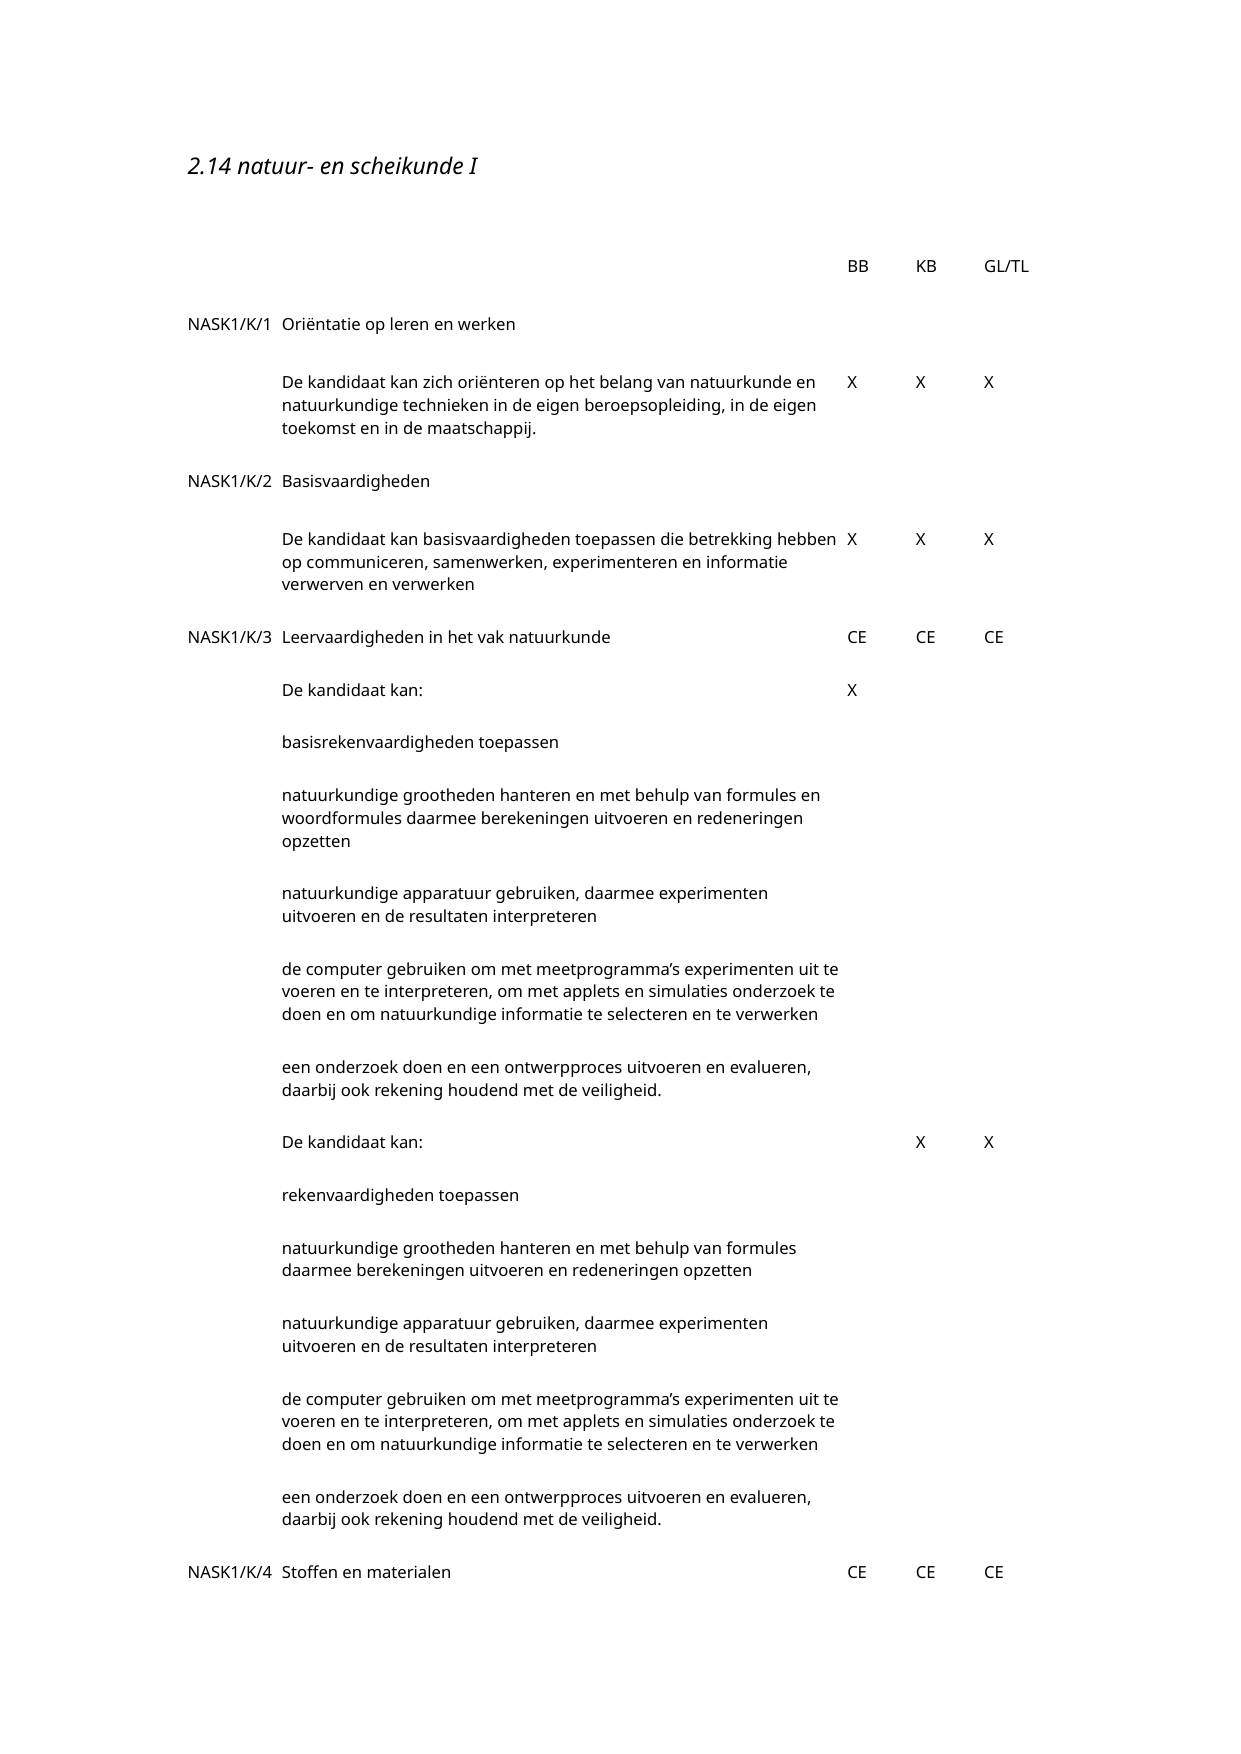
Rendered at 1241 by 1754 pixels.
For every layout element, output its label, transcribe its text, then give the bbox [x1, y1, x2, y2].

table_cell NASK1/K/2 [188, 469, 282, 528]
table_cell [188, 528, 282, 626]
table_cell [188, 371, 282, 469]
table_cell [188, 1131, 282, 1561]
table_cell De kandidaat kan: basisrekenvaardigheden toepassen natuurkundige grootheden hanteren en met behulp van formules en woordformules daarmee berekeningen uitvoeren en redeneringen opzetten natuurkundige apparatuur gebruiken, daarmee experimenten uitvoeren en de resultaten interpreteren de computer gebruiken om met meetprogramma’s experimenten uit te voeren en te interpreteren, om met applets en simulaties onderzoek te doen en om natuurkundige informatie te selecteren en te verwerken een onderzoek doen en een ontwerpproces uitvoeren en evalueren, daarbij ook rekening houdend met de veiligheid. [282, 679, 847, 1131]
table_cell CE [847, 1561, 916, 1583]
table_cell [847, 469, 916, 528]
table_cell X [916, 1131, 984, 1561]
table_header BB [847, 254, 916, 313]
table_cell X [847, 528, 916, 626]
table_cell X [984, 528, 1053, 626]
table_cell X [847, 679, 916, 1131]
table_cell Stoffen en materialen [282, 1561, 847, 1583]
table_cell X [916, 371, 984, 469]
table_cell [847, 1131, 916, 1561]
table_cell [188, 679, 282, 1131]
table_cell [847, 313, 916, 371]
table_cell De kandidaat kan: rekenvaardigheden toepassen natuurkundige grootheden hanteren en met behulp van formules daarmee berekeningen uitvoeren en redeneringen opzetten natuurkundige apparatuur gebruiken, daarmee experimenten uitvoeren en de resultaten interpreteren de computer gebruiken om met meetprogramma’s experimenten uit te voeren en te interpreteren, om met applets en simulaties onderzoek te doen en om natuurkundige informatie te selecteren en te verwerken een onderzoek doen en een ontwerpproces uitvoeren en evalueren, daarbij ook rekening houdend met de veiligheid. [282, 1131, 847, 1561]
table_cell [916, 313, 984, 371]
table_header [282, 254, 847, 313]
table_cell NASK1/K/4 [188, 1561, 282, 1583]
table_cell [984, 469, 1053, 528]
table_cell [984, 313, 1053, 371]
table_cell CE [984, 626, 1053, 678]
table_cell NASK1/K/3 [188, 626, 282, 678]
table_cell CE [916, 626, 984, 678]
table_cell CE [984, 1561, 1053, 1583]
table_header GL/TL [984, 254, 1053, 313]
table_cell [984, 679, 1053, 1131]
subtitle 2.14 natuur- en scheikunde I [187, 150, 1053, 181]
table_cell X [984, 371, 1053, 469]
table_cell X [916, 528, 984, 626]
table_cell Oriëntatie op leren en werken [282, 313, 847, 371]
table_cell [916, 469, 984, 528]
table_cell Leervaardigheden in het vak natuurkunde [282, 626, 847, 678]
table_header KB [916, 254, 984, 313]
table_cell X [847, 371, 916, 469]
table_cell CE [916, 1561, 984, 1583]
table_header [188, 254, 282, 313]
table_cell X [984, 1131, 1053, 1561]
table_cell [916, 679, 984, 1131]
table_cell Basisvaardigheden [282, 469, 847, 528]
table_cell NASK1/K/1 [188, 313, 282, 371]
table_cell De kandidaat kan basisvaardigheden toepassen die betrekking hebben op communiceren, samenwerken, experimenteren en informatie verwerven en verwerken [282, 528, 847, 626]
table_cell CE [847, 626, 916, 678]
table_cell De kandidaat kan zich oriënteren op het belang van natuurkunde en natuurkundige technieken in de eigen beroepsopleiding, in de eigen toekomst en in de maatschappij. [282, 371, 847, 469]
